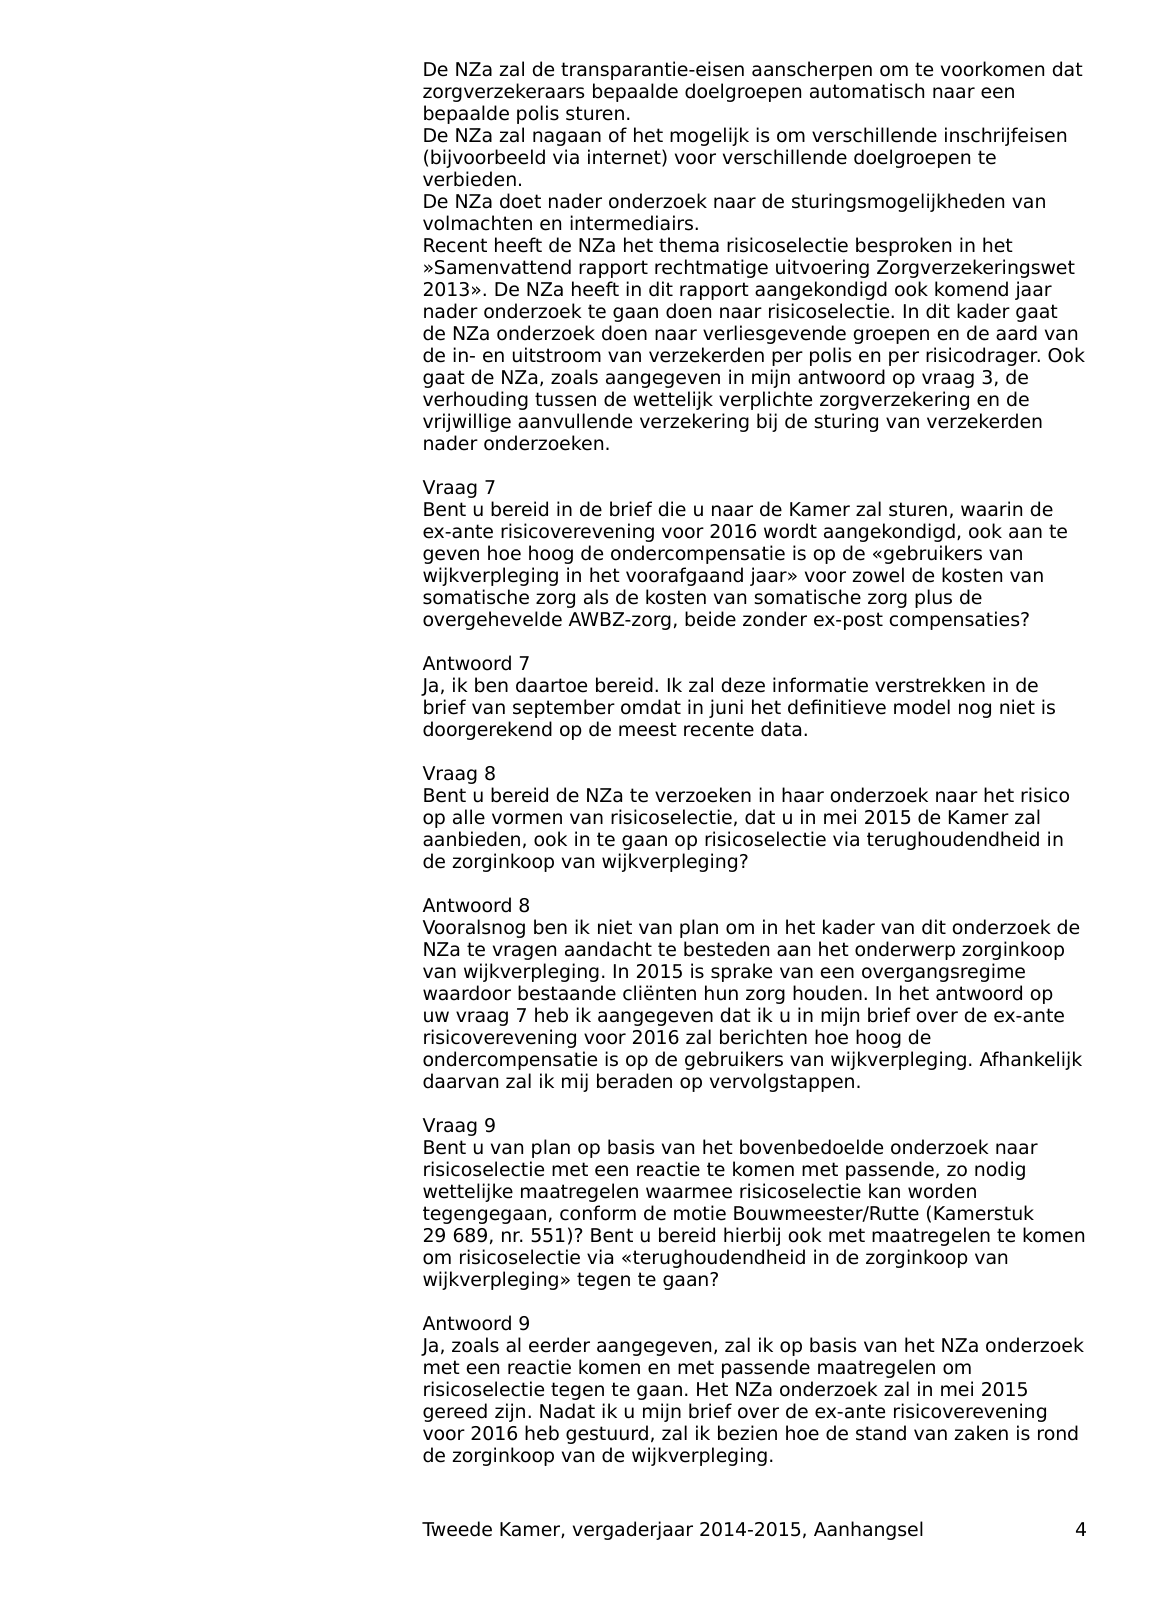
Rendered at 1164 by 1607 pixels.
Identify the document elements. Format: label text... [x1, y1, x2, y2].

text Antwoord 9 [422, 1313, 1087, 1335]
text Recent heeft de NZa het thema risicoselectie besproken in het »Samenvattend rapport rechtmatige uitvoering Zorgverzekeringswet 2013». De NZa heeft in dit rapport aangekondigd ook komend jaar nader onderzoek te gaan doen naar risicoselectie. In dit kader gaat de NZa onderzoek doen naar verliesgevende groepen en de aard van de in- en uitstroom van verzekerden per polis en per risicodrager. Ook gaat de NZa, zoals aangegeven in mijn antwoord op vraag 3, de verhouding tussen de wettelijk verplichte zorgverzekering en de vrijwillige aanvullende verzekering bij de sturing van verzekerden nader onderzoeken. [422, 235, 1087, 455]
text De NZa doet nader onderzoek naar de sturingsmogelijkheden van volmachten en intermediairs. [422, 191, 1087, 235]
text Vooralsnog ben ik niet van plan om in het kader van dit onderzoek de NZa te vragen aandacht te besteden aan het onderwerp zorginkoop van wijkverpleging. In 2015 is sprake van een overgangsregime waardoor bestaande cliënten hun zorg houden. In het antwoord op uw vraag 7 heb ik aangegeven dat ik u in mijn brief over de ex-ante risicoverevening voor 2016 zal berichten hoe hoog de ondercompensatie is op de gebruikers van wijkverpleging. Afhankelijk daarvan zal ik mij beraden op vervolgstappen. [422, 917, 1087, 1093]
text Bent u bereid de NZa te verzoeken in haar onderzoek naar het risico op alle vormen van risicoselectie, dat u in mei 2015 de Kamer zal aanbieden, ook in te gaan op risicoselectie via terughoudendheid in de zorginkoop van wijkverpleging? [422, 785, 1087, 873]
text Antwoord 8 [422, 895, 1087, 917]
text Vraag 8 [422, 763, 1087, 785]
text Ja, ik ben daartoe bereid. Ik zal deze informatie verstrekken in de brief van september omdat in juni het definitieve model nog niet is doorgerekend op de meest recente data. [422, 675, 1087, 741]
text Vraag 9 [422, 1115, 1087, 1137]
text De NZa zal de transparantie-eisen aanscherpen om te voorkomen dat zorgverzekeraars bepaalde doelgroepen automatisch naar een bepaalde polis sturen. [422, 59, 1087, 125]
text Vraag 7 [422, 477, 1087, 499]
text Antwoord 7 [422, 653, 1087, 675]
text Bent u van plan op basis van het bovenbedoelde onderzoek naar risicoselectie met een reactie te komen met passende, zo nodig wettelijke maatregelen waarmee risicoselectie kan worden tegengegaan, conform de motie Bouwmeester/Rutte (Kamerstuk 29 689, nr. 551)? Bent u bereid hierbij ook met maatregelen te komen om risicoselectie via «terughoudendheid in de zorginkoop van wijkverpleging» tegen te gaan? [422, 1137, 1087, 1291]
text Ja, zoals al eerder aangegeven, zal ik op basis van het NZa onderzoek met een reactie komen en met passende maatregelen om risicoselectie tegen te gaan. Het NZa onderzoek zal in mei 2015 gereed zijn. Nadat ik u mijn brief over de ex-ante risicoverevening voor 2016 heb gestuurd, zal ik bezien hoe de stand van zaken is rond de zorginkoop van de wijkverpleging. [422, 1335, 1087, 1467]
text Bent u bereid in de brief die u naar de Kamer zal sturen, waarin de ex-ante risicoverevening voor 2016 wordt aangekondigd, ook aan te geven hoe hoog de ondercompensatie is op de «gebruikers van wijkverpleging in het voorafgaand jaar» voor zowel de kosten van somatische zorg als de kosten van somatische zorg plus de overgehevelde AWBZ-zorg, beide zonder ex-post compensaties? [422, 499, 1087, 631]
text De NZa zal nagaan of het mogelijk is om verschillende inschrijfeisen (bijvoorbeeld via internet) voor verschillende doelgroepen te verbieden. [422, 125, 1087, 191]
